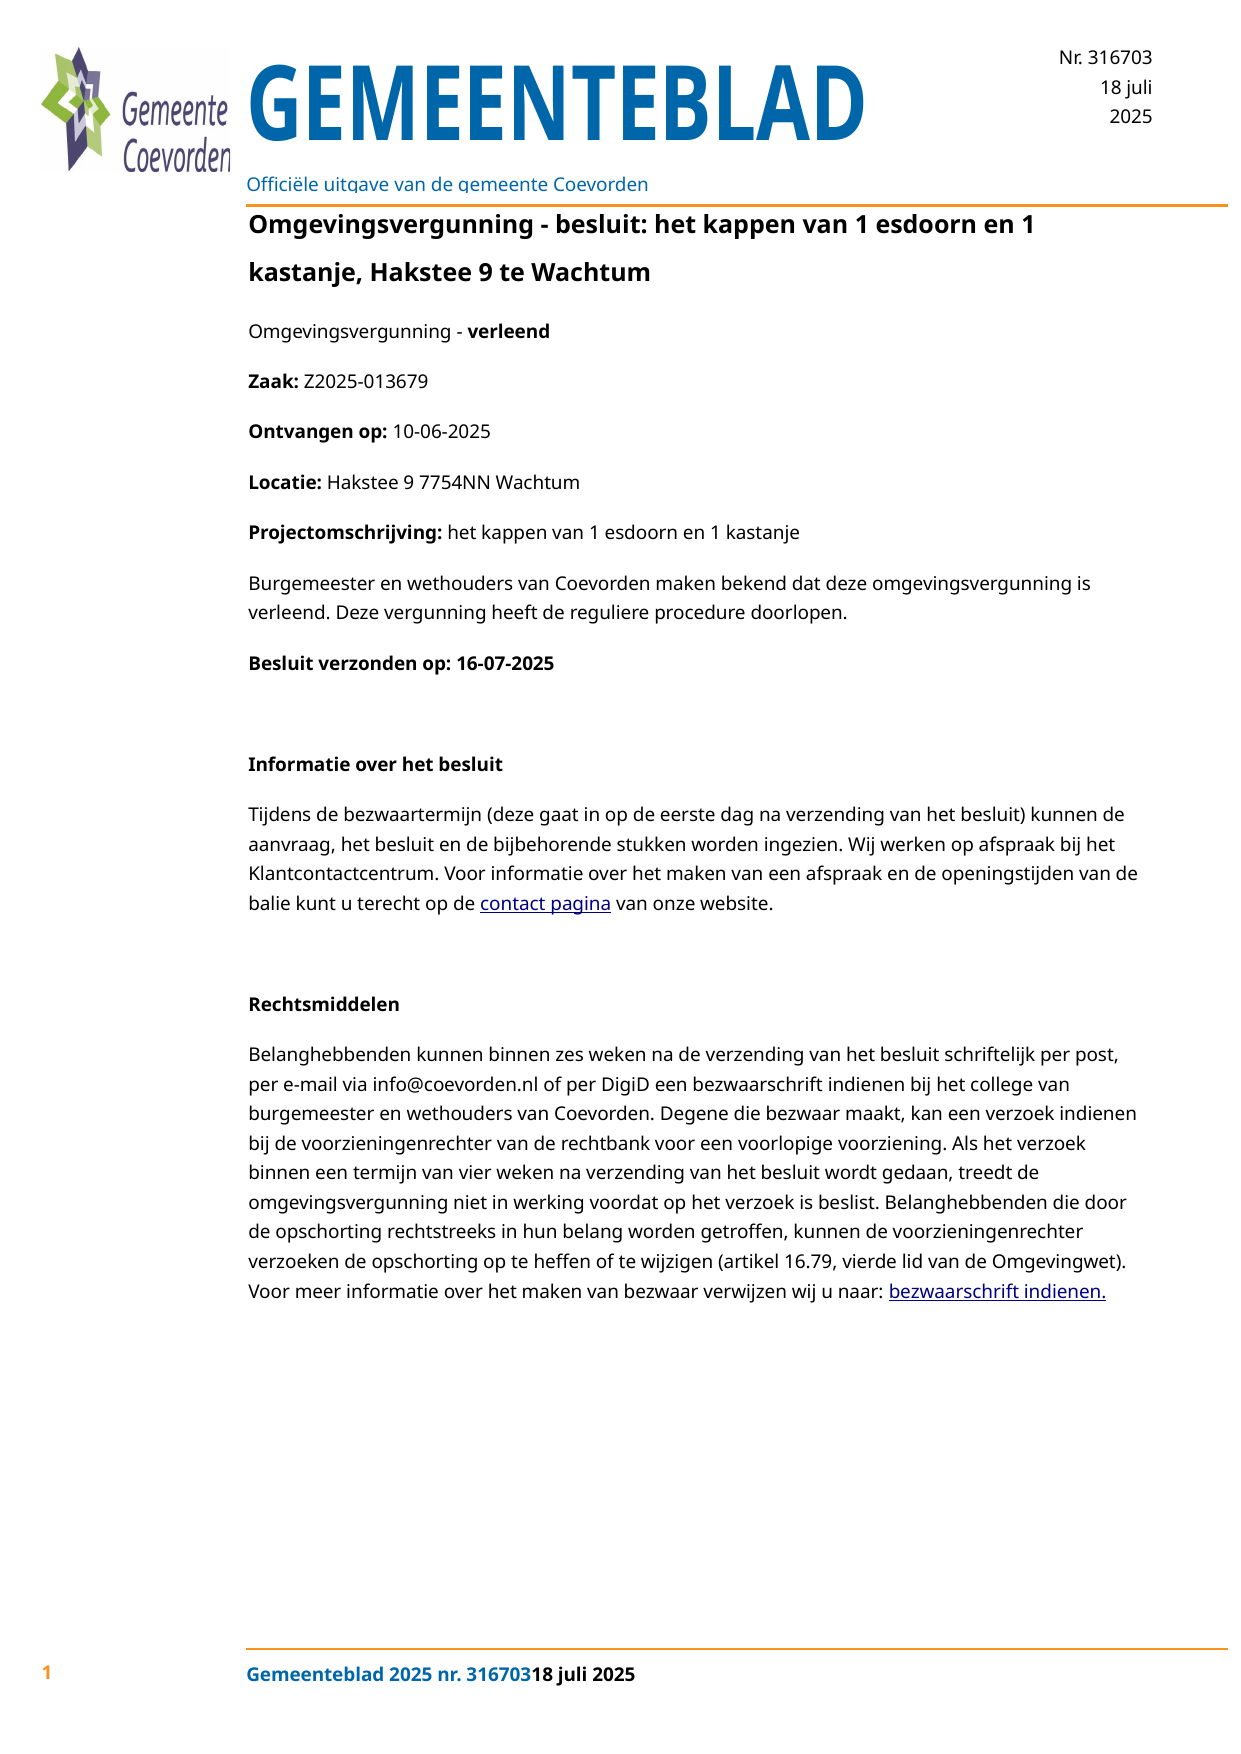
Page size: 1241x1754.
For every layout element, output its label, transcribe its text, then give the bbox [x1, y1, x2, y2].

text Projectomschrijving: het kappen van 1 esdoorn en 1 kastanje [248, 519, 1152, 545]
picture [41, 47, 231, 172]
text Burgemeester en wethouders van Coevorden maken bekend dat deze omgevingsvergunning is verleend. Deze vergunning heeft de reguliere procedure doorlopen. [248, 570, 1152, 625]
text Informatie over het besluit [248, 751, 1152, 777]
text Ontvangen op: 10-06-2025 [248, 419, 1152, 444]
text Tijdens de bezwaartermijn (deze gaat in op de eerste dag na verzending van het besluit) kunnen de aanvraag, het besluit en de bijbehorende stukken worden ingezien. Wij werken op afspraak bij het Klantcontactcentrum. Voor informatie over het maken van een afspraak en de openingstijden van de balie kunt u terecht op de contact pagina van onze website. [248, 801, 1152, 916]
text Omgevingsvergunning - besluit: het kappen van 1 esdoorn en 1 kastanje, Hakstee 9 te Wachtum [248, 207, 1152, 288]
text Locatie: Hakstee 9 7754NN Wachtum [248, 469, 1152, 495]
text Besluit verzonden op: 16-07-2025 [248, 650, 1152, 676]
text Belanghebbenden kunnen binnen zes weken na de verzending van het besluit schriftelijk per post, per e-mail via info@coevorden.nl of per DigiD een bezwaarschrift indienen bij het college van burgemeester en wethouders van Coevorden. Degene die bezwaar maakt, kan een verzoek indienen bij de voorzieningenrechter van de rechtbank voor een voorlopige voorziening. Als het verzoek binnen een termijn van vier weken na verzending van het besluit wordt gedaan, treedt de omgevingsvergunning niet in werking voordat op het verzoek is beslist. Belanghebbenden die door de opschorting rechtstreeks in hun belang worden getroffen, kunnen de voorzieningenrechter verzoeken de opschorting op te heffen of te wijzigen (artikel 16.79, vierde lid van de Omgevingwet). Voor meer informatie over het maken van bezwaar verwijzen wij u naar: bezwaarschrift indienen. [248, 1041, 1152, 1304]
text Rechtsmiddelen [248, 991, 1152, 1017]
text Zaak: Z2025-013679 [248, 368, 1152, 394]
text Omgevingsvergunning - verleend [248, 318, 1152, 344]
